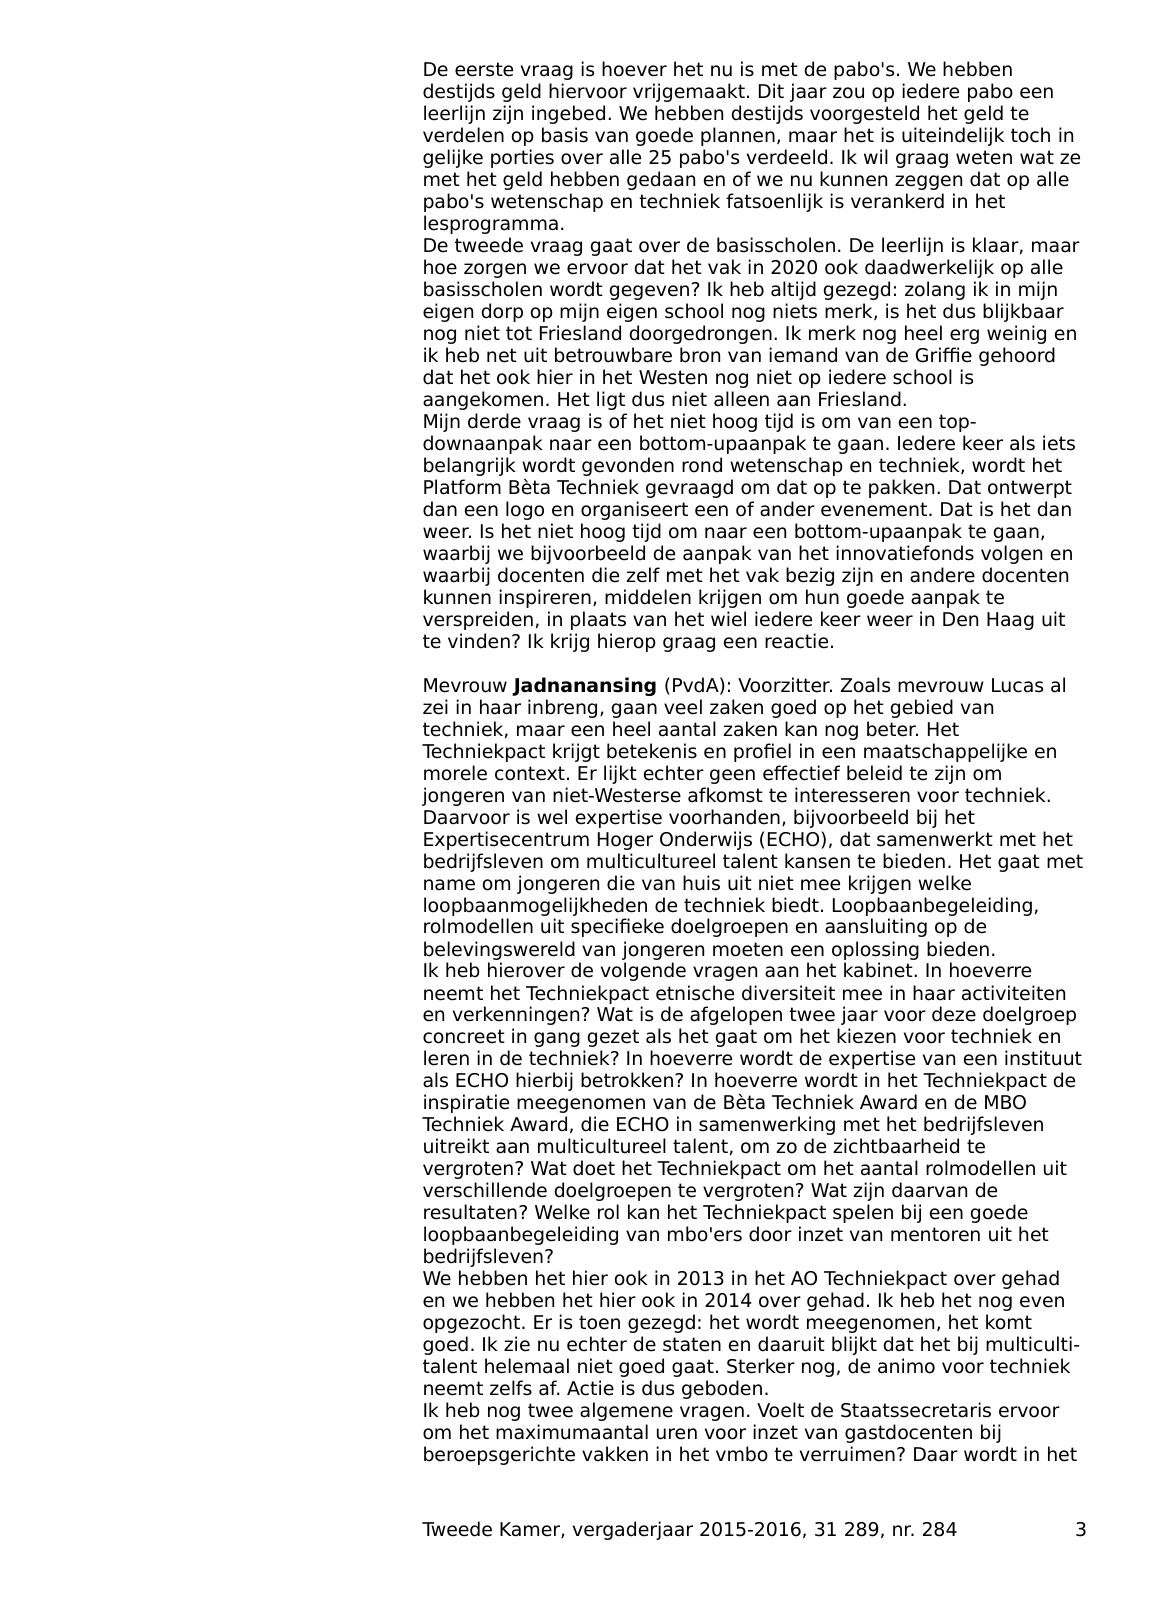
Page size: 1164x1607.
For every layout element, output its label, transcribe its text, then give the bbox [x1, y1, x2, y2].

text Mijn derde vraag is of het niet hoog tijd is om van een top-downaanpak naar een bottom-upaanpak te gaan. Iedere keer als iets belangrijk wordt gevonden rond wetenschap en techniek, wordt het Platform Bèta Techniek gevraagd om dat op te pakken. Dat ontwerpt dan een logo en organiseert een of ander evenement. Dat is het dan weer. Is het niet hoog tijd om naar een bottom-upaanpak te gaan, waarbij we bijvoorbeeld de aanpak van het innovatiefonds volgen en waarbij docenten die zelf met het vak bezig zijn en andere docenten kunnen inspireren, middelen krijgen om hun goede aanpak te verspreiden, in plaats van het wiel iedere keer weer in Den Haag uit te vinden? Ik krijg hierop graag een reactie. [422, 411, 1087, 652]
text De eerste vraag is hoever het nu is met de pabo's. We hebben destijds geld hiervoor vrijgemaakt. Dit jaar zou op iedere pabo een leerlijn zijn ingebed. We hebben destijds voorgesteld het geld te verdelen op basis van goede plannen, maar het is uiteindelijk toch in gelijke porties over alle 25 pabo's verdeeld. Ik wil graag weten wat ze met het geld hebben gedaan en of we nu kunnen zeggen dat op alle pabo's wetenschap en techniek fatsoenlijk is verankerd in het lesprogramma. [422, 59, 1087, 235]
text Ik heb hierover de volgende vragen aan het kabinet. In hoeverre neemt het Techniekpact etnische diversiteit mee in haar activiteiten en verkenningen? Wat is de afgelopen twee jaar voor deze doelgroep concreet in gang gezet als het gaat om het kiezen voor techniek en leren in de techniek? In hoeverre wordt de expertise van een instituut als ECHO hierbij betrokken? In hoeverre wordt in het Techniekpact de inspiratie meegenomen van de Bèta Techniek Award en de MBO Techniek Award, die ECHO in samenwerking met het bedrijfsleven uitreikt aan multicultureel talent, om zo de zichtbaarheid te vergroten? Wat doet het Techniekpact om het aantal rolmodellen uit verschillende doelgroepen te vergroten? Wat zijn daarvan de resultaten? Welke rol kan het Techniekpact spelen bij een goede loopbaanbegeleiding van mbo'ers door inzet van mentoren uit het bedrijfsleven? [422, 960, 1087, 1268]
text We hebben het hier ook in 2013 in het AO Techniekpact over gehad en we hebben het hier ook in 2014 over gehad. Ik heb het nog even opgezocht. Er is toen gezegd: het wordt meegenomen, het komt goed. Ik zie nu echter de staten en daaruit blijkt dat het bij multiculti-talent helemaal niet goed gaat. Sterker nog, de animo voor techniek neemt zelfs af. Actie is dus geboden. [422, 1268, 1087, 1400]
text Ik heb nog twee algemene vragen. Voelt de Staatssecretaris ervoor om het maximumaantal uren voor inzet van gastdocenten bij beroepsgerichte vakken in het vmbo te verruimen? Daar wordt in het [422, 1400, 1087, 1466]
text Mevrouw Jadnanansing (PvdA): Voorzitter. Zoals mevrouw Lucas al zei in haar inbreng, gaan veel zaken goed op het gebied van techniek, maar een heel aantal zaken kan nog beter. Het Techniekpact krijgt betekenis en profiel in een maatschappelijke en morele context. Er lijkt echter geen effectief beleid te zijn om jongeren van niet-Westerse afkomst te interesseren voor techniek. Daarvoor is wel expertise voorhanden, bijvoorbeeld bij het Expertisecentrum Hoger Onderwijs (ECHO), dat samenwerkt met het bedrijfsleven om multicultureel talent kansen te bieden. Het gaat met name om jongeren die van huis uit niet mee krijgen welke loopbaanmogelijkheden de techniek biedt. Loopbaanbegeleiding, rolmodellen uit specifieke doelgroepen en aansluiting op de belevingswereld van jongeren moeten een oplossing bieden. [422, 675, 1087, 960]
text De tweede vraag gaat over de basisscholen. De leerlijn is klaar, maar hoe zorgen we ervoor dat het vak in 2020 ook daadwerkelijk op alle basisscholen wordt gegeven? Ik heb altijd gezegd: zolang ik in mijn eigen dorp op mijn eigen school nog niets merk, is het dus blijkbaar nog niet tot Friesland doorgedrongen. Ik merk nog heel erg weinig en ik heb net uit betrouwbare bron van iemand van de Griffie gehoord dat het ook hier in het Westen nog niet op iedere school is aangekomen. Het ligt dus niet alleen aan Friesland. [422, 235, 1087, 411]
